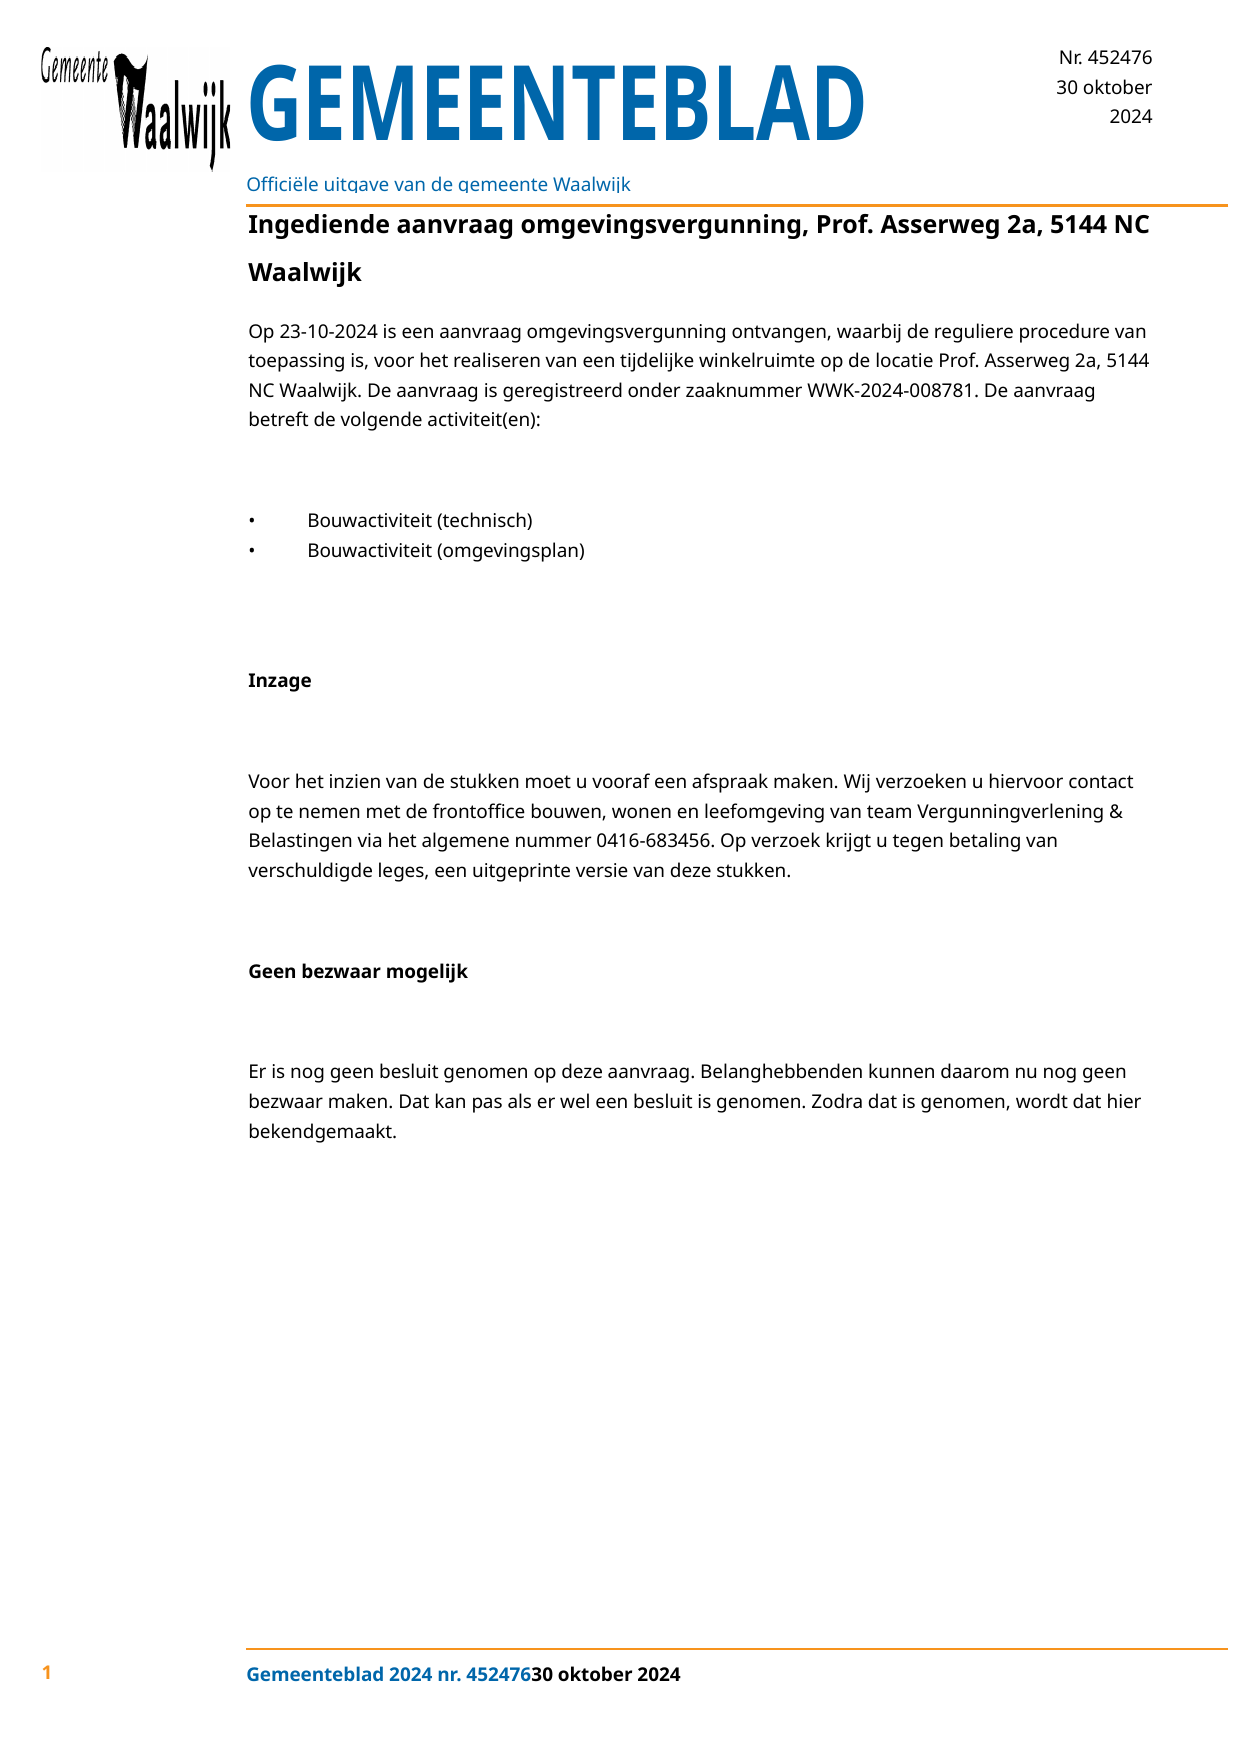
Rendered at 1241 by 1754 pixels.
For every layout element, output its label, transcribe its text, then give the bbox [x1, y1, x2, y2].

list Bouwactiviteit (technisch) [248, 507, 1152, 533]
text Inzage [248, 667, 1152, 693]
text Er is nog geen besluit genomen op deze aanvraag. Belanghebbenden kunnen daarom nu nog geen bezwaar maken. Dat kan pas als er wel een besluit is genomen. Zodra dat is genomen, wordt dat hier bekendgemaakt. [248, 1059, 1152, 1144]
picture [41, 47, 231, 172]
list Bouwactiviteit (omgevingsplan) [248, 537, 1152, 563]
text Ingediende aanvraag omgevingsvergunning, Prof. Asserweg 2a, 5144 NC Waalwijk [248, 207, 1152, 288]
text Voor het inzien van de stukken moet u vooraf een afspraak maken. Wij verzoeken u hiervoor contact op te nemen met de frontoffice bouwen, wonen en leefomgeving van team Vergunningverlening & Belastingen via het algemene nummer 0416-683456. Op verzoek krijgt u tegen betaling van verschuldigde leges, een uitgeprinte versie van deze stukken. [248, 768, 1152, 883]
text Op 23-10-2024 is een aanvraag omgevingsvergunning ontvangen, waarbij de reguliere procedure van toepassing is, voor het realiseren van een tijdelijke winkelruimte op de locatie Prof. Asserweg 2a, 5144 NC Waalwijk. De aanvraag is geregistreerd onder zaaknummer WWK-2024-008781. De aanvraag betreft de volgende activiteit(en): [248, 318, 1152, 432]
text Geen bezwaar mogelijk [248, 958, 1152, 984]
